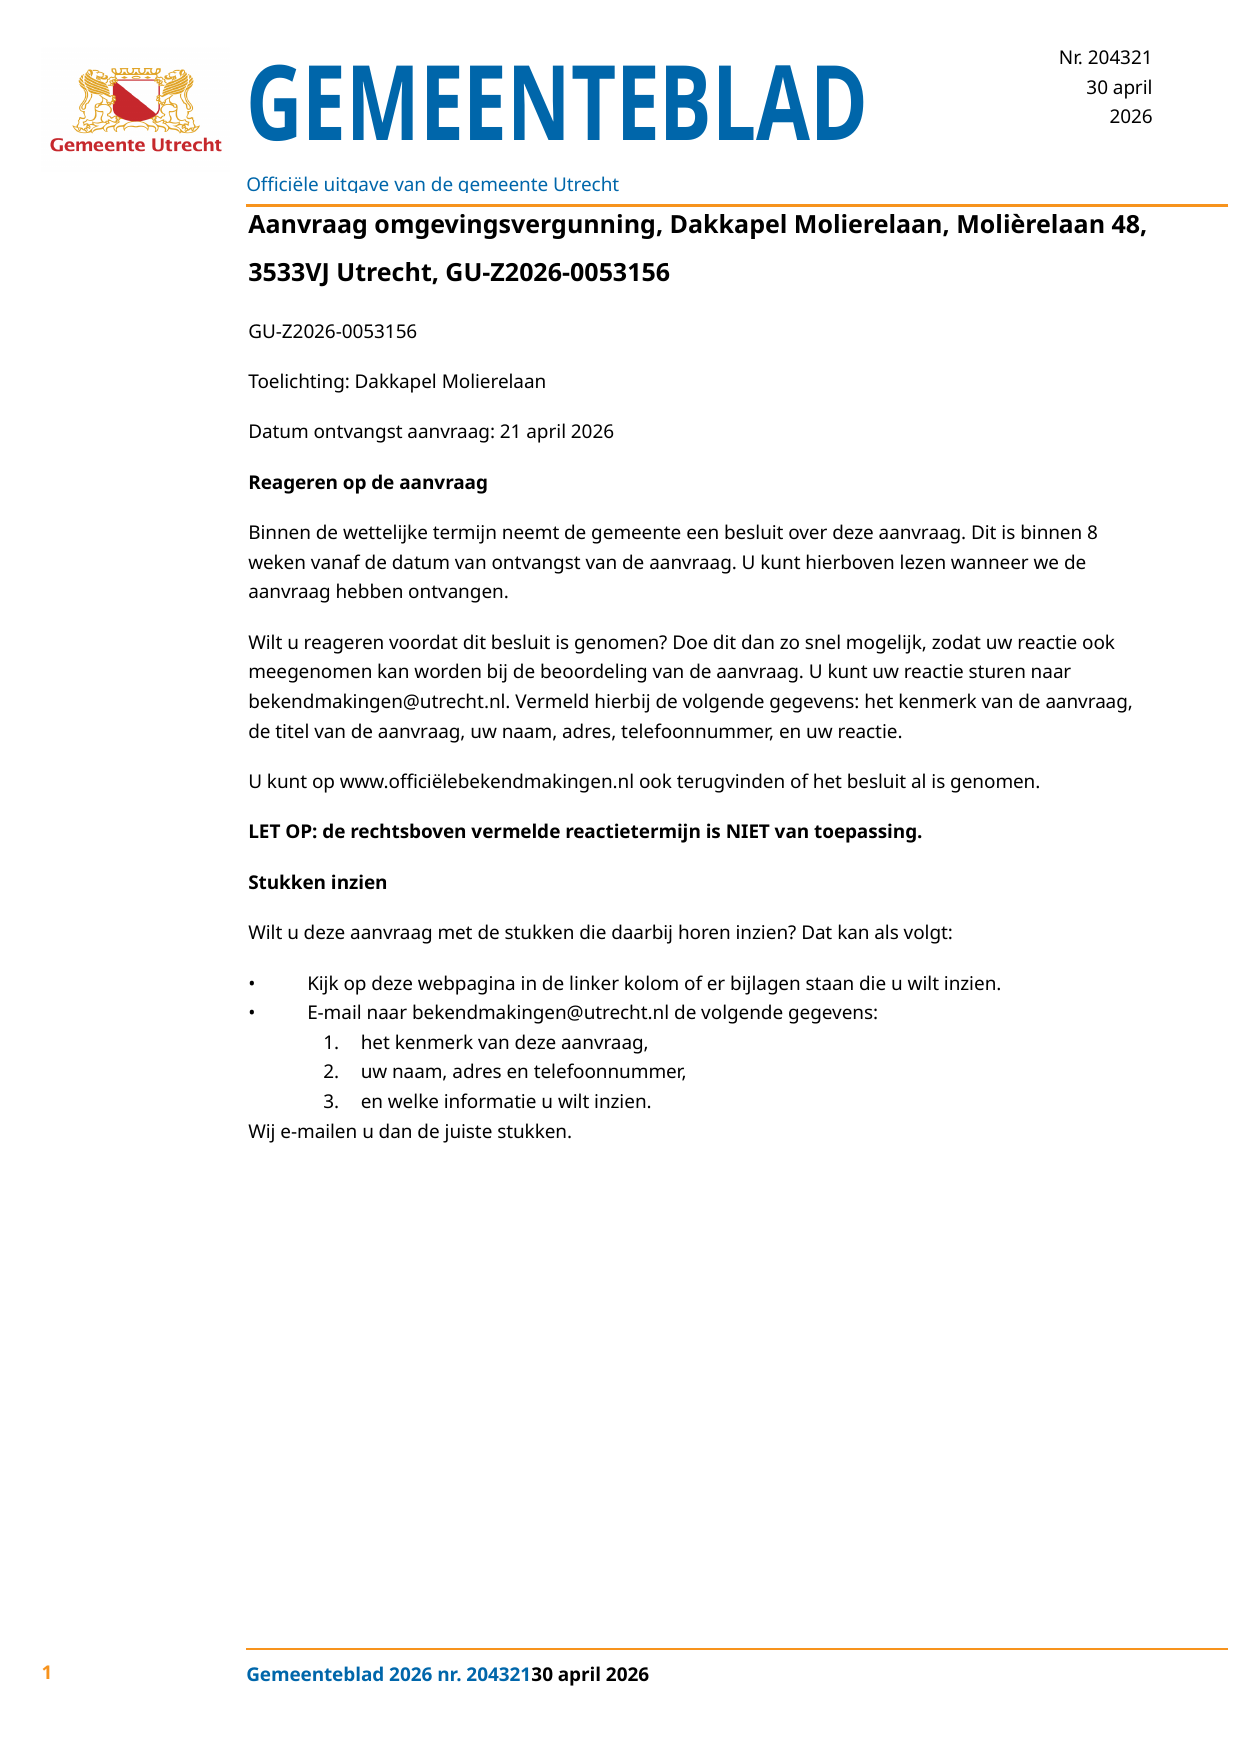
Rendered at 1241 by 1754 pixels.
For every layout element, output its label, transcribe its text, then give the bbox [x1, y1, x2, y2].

text Wilt u deze aanvraag met de stukken die daarbij horen inzien? Dat kan als volgt: [248, 919, 1152, 945]
list E-mail naar bekendmakingen@utrecht.nl de volgende gegevens: [248, 999, 1152, 1025]
text Binnen de wettelijke termijn neemt de gemeente een besluit over deze aanvraag. Dit is binnen 8 weken vanaf de datum van ontvangst van de aanvraag. U kunt hierboven lezen wanneer we de aanvraag hebben ontvangen. [248, 519, 1152, 604]
text U kunt op www.officiëlebekendmakingen.nl ook terugvinden of het besluit al is genomen. [248, 768, 1152, 794]
list en welke informatie u wilt inzien. [323, 1088, 1152, 1114]
text Datum ontvangst aanvraag: 21 april 2026 [248, 419, 1152, 444]
list uw naam, adres en telefoonnummer, [323, 1059, 1152, 1084]
text LET OP: de rechtsboven vermelde reactietermijn is NIET van toepassing. [248, 819, 1152, 844]
text Reageren op de aanvraag [248, 469, 1152, 495]
picture [41, 47, 231, 172]
text Aanvraag omgevingsvergunning, Dakkapel Molierelaan, Molièrelaan 48, 3533VJ Utrecht, GU-Z2026-0053156 [248, 207, 1152, 288]
text GU-Z2026-0053156 [248, 318, 1152, 344]
text Wilt u reageren voordat dit besluit is genomen? Doe dit dan zo snel mogelijk, zodat uw reactie ook meegenomen kan worden bij de beoordeling van de aanvraag. U kunt uw reactie sturen naar bekendmakingen@utrecht.nl. Vermeld hierbij de volgende gegevens: het kenmerk van de aanvraag, de titel van de aanvraag, uw naam, adres, telefoonnummer, en uw reactie. [248, 629, 1152, 744]
text Wij e-mailen u dan de juiste stukken. [248, 1118, 1152, 1144]
text Stukken inzien [248, 869, 1152, 895]
list het kenmerk van deze aanvraag, [323, 1029, 1152, 1055]
text Toelichting: Dakkapel Molierelaan [248, 368, 1152, 394]
list Kijk op deze webpagina in de linker kolom of er bijlagen staan die u wilt inzien. [248, 970, 1152, 996]
